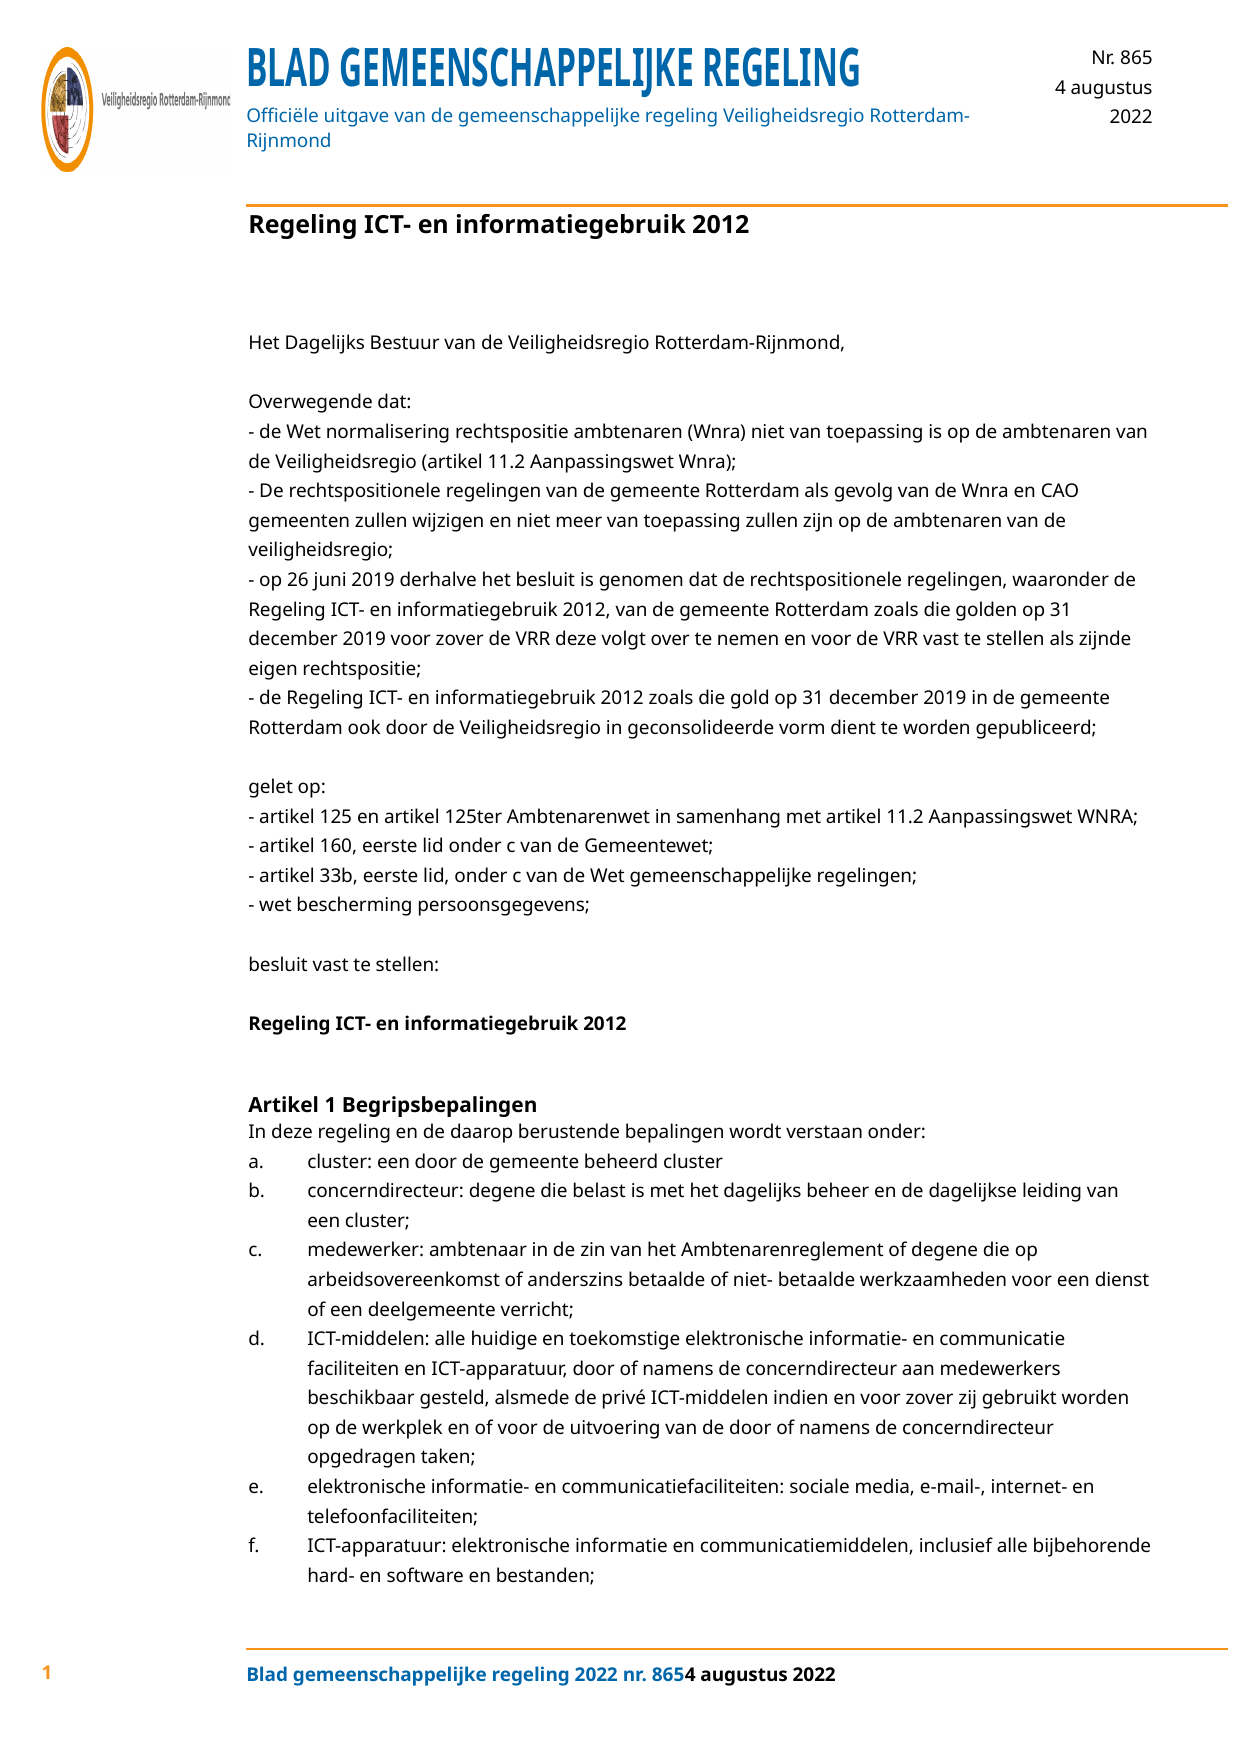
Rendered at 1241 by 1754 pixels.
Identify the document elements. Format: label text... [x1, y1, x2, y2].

text - de Wet normalisering rechtspositie ambtenaren (Wnra) niet van toepassing is op de ambtenaren van de Veiligheidsregio (artikel 11.2 Aanpassingswet Wnra); [248, 418, 1152, 473]
text Regeling ICT- en informatiegebruik 2012 [248, 1010, 1152, 1036]
text Regeling ICT- en informatiegebruik 2012 [248, 207, 1152, 241]
text Het Dagelijks Bestuur van de Veiligheidsregio Rotterdam-Rijnmond, [248, 329, 1152, 355]
list medewerker: ambtenaar in de zin van het Ambtenarenreglement of degene die op arbeidsovereenkomst of anderszins betaalde of niet- betaalde werkzaamheden voor een dienst of een deelgemeente verricht; [248, 1237, 1152, 1322]
text Overwegende dat: [248, 389, 1152, 414]
text Artikel 1 Begripsbepalingen [248, 1090, 1152, 1118]
text - op 26 juni 2019 derhalve het besluit is genomen dat de rechtspositionele regelingen, waaronder de Regeling ICT- en informatiegebruik 2012, van de gemeente Rotterdam zoals die golden op 31 december 2019 voor zover de VRR deze volgt over te nemen en voor de VRR vast te stellen als zijnde eigen rechtspositie; [248, 566, 1152, 681]
text - De rechtspositionele regelingen van de gemeente Rotterdam als gevolg van de Wnra en CAO gemeenten zullen wijzigen en niet meer van toepassing zullen zijn op de ambtenaren van de veiligheidsregio; [248, 477, 1152, 562]
list ICT-middelen: alle huidige en toekomstige elektronische informatie- en communicatie faciliteiten en ICT-apparatuur, door of namens de concerndirecteur aan medewerkers beschikbaar gesteld, alsmede de privé ICT-middelen indien en voor zover zij gebruikt worden op de werkplek en of voor de uitvoering van de door of namens de concerndirecteur opgedragen taken; [248, 1325, 1152, 1469]
text In deze regeling en de daarop berustende bepalingen wordt verstaan onder: [248, 1118, 1152, 1144]
list cluster: een door de gemeente beheerd cluster [248, 1148, 1152, 1174]
list elektronische informatie- en communicatiefaciliteiten: sociale media, e-mail-, internet- en telefoonfaciliteiten; [248, 1473, 1152, 1529]
text - wet bescherming persoonsgegevens; [248, 892, 1152, 917]
text besluit vast te stellen: [248, 951, 1152, 976]
list ICT-apparatuur: elektronische informatie en communicatiemiddelen, inclusief alle bijbehorende hard- en software en bestanden; [248, 1532, 1152, 1588]
text - artikel 125 en artikel 125ter Ambtenarenwet in samenhang met artikel 11.2 Aanpassingswet WNRA; [248, 803, 1152, 828]
text - artikel 160, eerste lid onder c van de Gemeentewet; [248, 832, 1152, 858]
text - de Regeling ICT- en informatiegebruik 2012 zoals die gold op 31 december 2019 in de gemeente Rotterdam ook door de Veiligheidsregio in geconsolideerde vorm dient te worden gepubliceerd; [248, 684, 1152, 740]
text - artikel 33b, eerste lid, onder c van de Wet gemeenschappelijke regelingen; [248, 862, 1152, 888]
text gelet op: [248, 773, 1152, 799]
picture [41, 47, 231, 172]
list concerndirecteur: degene die belast is met het dagelijks beheer en de dagelijkse leiding van een cluster; [248, 1177, 1152, 1233]
